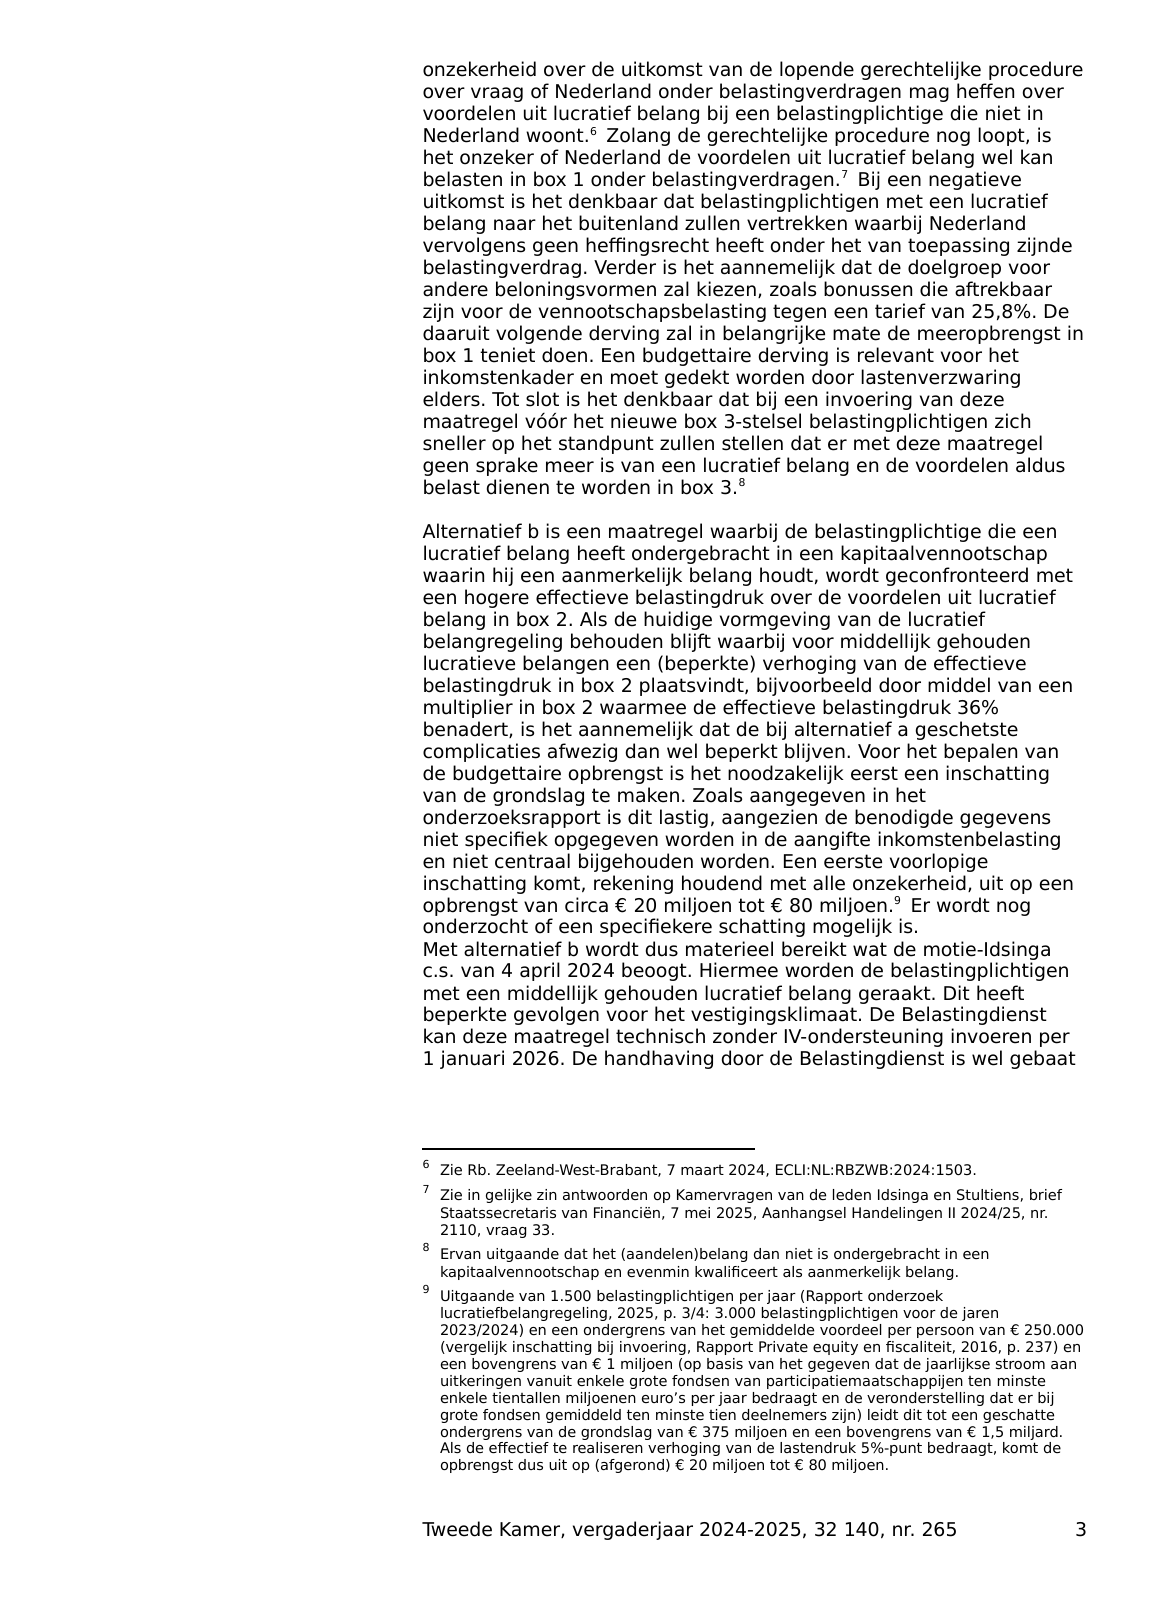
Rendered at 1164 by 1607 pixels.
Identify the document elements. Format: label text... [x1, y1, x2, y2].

text Uitgaande van 1.500 belastingplichtigen per jaar (Rapport onderzoek lucratiefbelangregeling, 2025, p. 3/4: 3.000 belastingplichtigen voor de jaren 2023/2024) en een ondergrens van het gemiddelde voordeel per persoon van € 250.000 (vergelijk inschatting bij invoering, Rapport Private equity en fiscaliteit, 2016, p. 237) en een bovengrens van € 1 miljoen (op basis van het gegeven dat de jaarlijkse stroom aan uitkeringen vanuit enkele grote fondsen van participatiemaatschappijen ten minste enkele tientallen miljoenen euro’s per jaar bedraagt en de veronderstelling dat er bij grote fondsen gemiddeld ten minste tien deelnemers zijn) leidt dit tot een geschatte ondergrens van de grondslag van € 375 miljoen en een bovengrens van € 1,5 miljard. Als de effectief te realiseren verhoging van de lastendruk 5%-punt bedraagt, komt de opbrengst dus uit op (afgerond) € 20 miljoen tot € 80 miljoen. [422, 1283, 1087, 1474]
text Zie Rb. Zeeland-West-Brabant, 7 maart 2024, ECLI:NL:RBZWB:2024:1503. [422, 1158, 1087, 1180]
text Alternatief b is een maatregel waarbij de belastingplichtige die een lucratief belang heeft ondergebracht in een kapitaalvennootschap waarin hij een aanmerkelijk belang houdt, wordt geconfronteerd met een hogere effectieve belastingdruk over de voordelen uit lucratief belang in box 2. Als de huidige vormgeving van de lucratief belangregeling behouden blijft waarbij voor middellijk gehouden lucratieve belangen een (beperkte) verhoging van de effectieve belastingdruk in box 2 plaatsvindt, bijvoorbeeld door middel van een multiplier in box 2 waarmee de effectieve belastingdruk 36% benadert, is het aannemelijk dat de bij alternatief a geschetste complicaties afwezig dan wel beperkt blijven. Voor het bepalen van de budgettaire opbrengst is het noodzakelijk eerst een inschatting van de grondslag te maken. Zoals aangegeven in het onderzoeksrapport is dit lastig, aangezien de benodigde gegevens niet specifiek opgegeven worden in de aangifte inkomstenbelasting en niet centraal bijgehouden worden. Een eerste voorlopige inschatting komt, rekening houdend met alle onzekerheid, uit op een opbrengst van circa € 20 miljoen tot € 80 miljoen. Er wordt nog onderzocht of een specifiekere schatting mogelijk is. [422, 521, 1087, 938]
text Zie in gelijke zin antwoorden op Kamervragen van de leden Idsinga en Stultiens, brief Staatssecretaris van Financiën, 7 mei 2025, Aanhangsel Handelingen II 2024/25, nr. 2110, vraag 33. [422, 1183, 1087, 1239]
text Ervan uitgaande dat het (aandelen)belang dan niet is ondergebracht in een kapitaalvennootschap en evenmin kwalificeert als aanmerkelijk belang. [422, 1242, 1087, 1281]
text Met alternatief b wordt dus materieel bereikt wat de motie-Idsinga c.s. van 4 april 2024 beoogt. Hiermee worden de belastingplichtigen met een middellijk gehouden lucratief belang geraakt. Dit heeft beperkte gevolgen voor het vestigingsklimaat. De Belastingdienst kan deze maatregel technisch zonder IV-ondersteuning invoeren per 1 januari 2026. De handhaving door de Belastingdienst is wel gebaat [422, 938, 1087, 1070]
text onzekerheid over de uitkomst van de lopende gerechtelijke procedure over vraag of Nederland onder belastingverdragen mag heffen over voordelen uit lucratief belang bij een belastingplichtige die niet in Nederland woont. Zolang de gerechtelijke procedure nog loopt, is het onzeker of Nederland de voordelen uit lucratief belang wel kan belasten in box 1 onder belastingverdragen. Bij een negatieve uitkomst is het denkbaar dat belastingplichtigen met een lucratief belang naar het buitenland zullen vertrekken waarbij Nederland vervolgens geen heffingsrecht heeft onder het van toepassing zijnde belastingverdrag. Verder is het aannemelijk dat de doelgroep voor andere beloningsvormen zal kiezen, zoals bonussen die aftrekbaar zijn voor de vennootschapsbelasting tegen een tarief van 25,8%. De daaruit volgende derving zal in belangrijke mate de meeropbrengst in box 1 teniet doen. Een budgettaire derving is relevant voor het inkomstenkader en moet gedekt worden door lastenverzwaring elders. Tot slot is het denkbaar dat bij een invoering van deze maatregel vóór het nieuwe box 3-stelsel belastingplichtigen zich sneller op het standpunt zullen stellen dat er met deze maatregel geen sprake meer is van een lucratief belang en de voordelen aldus belast dienen te worden in box 3. [422, 59, 1087, 499]
